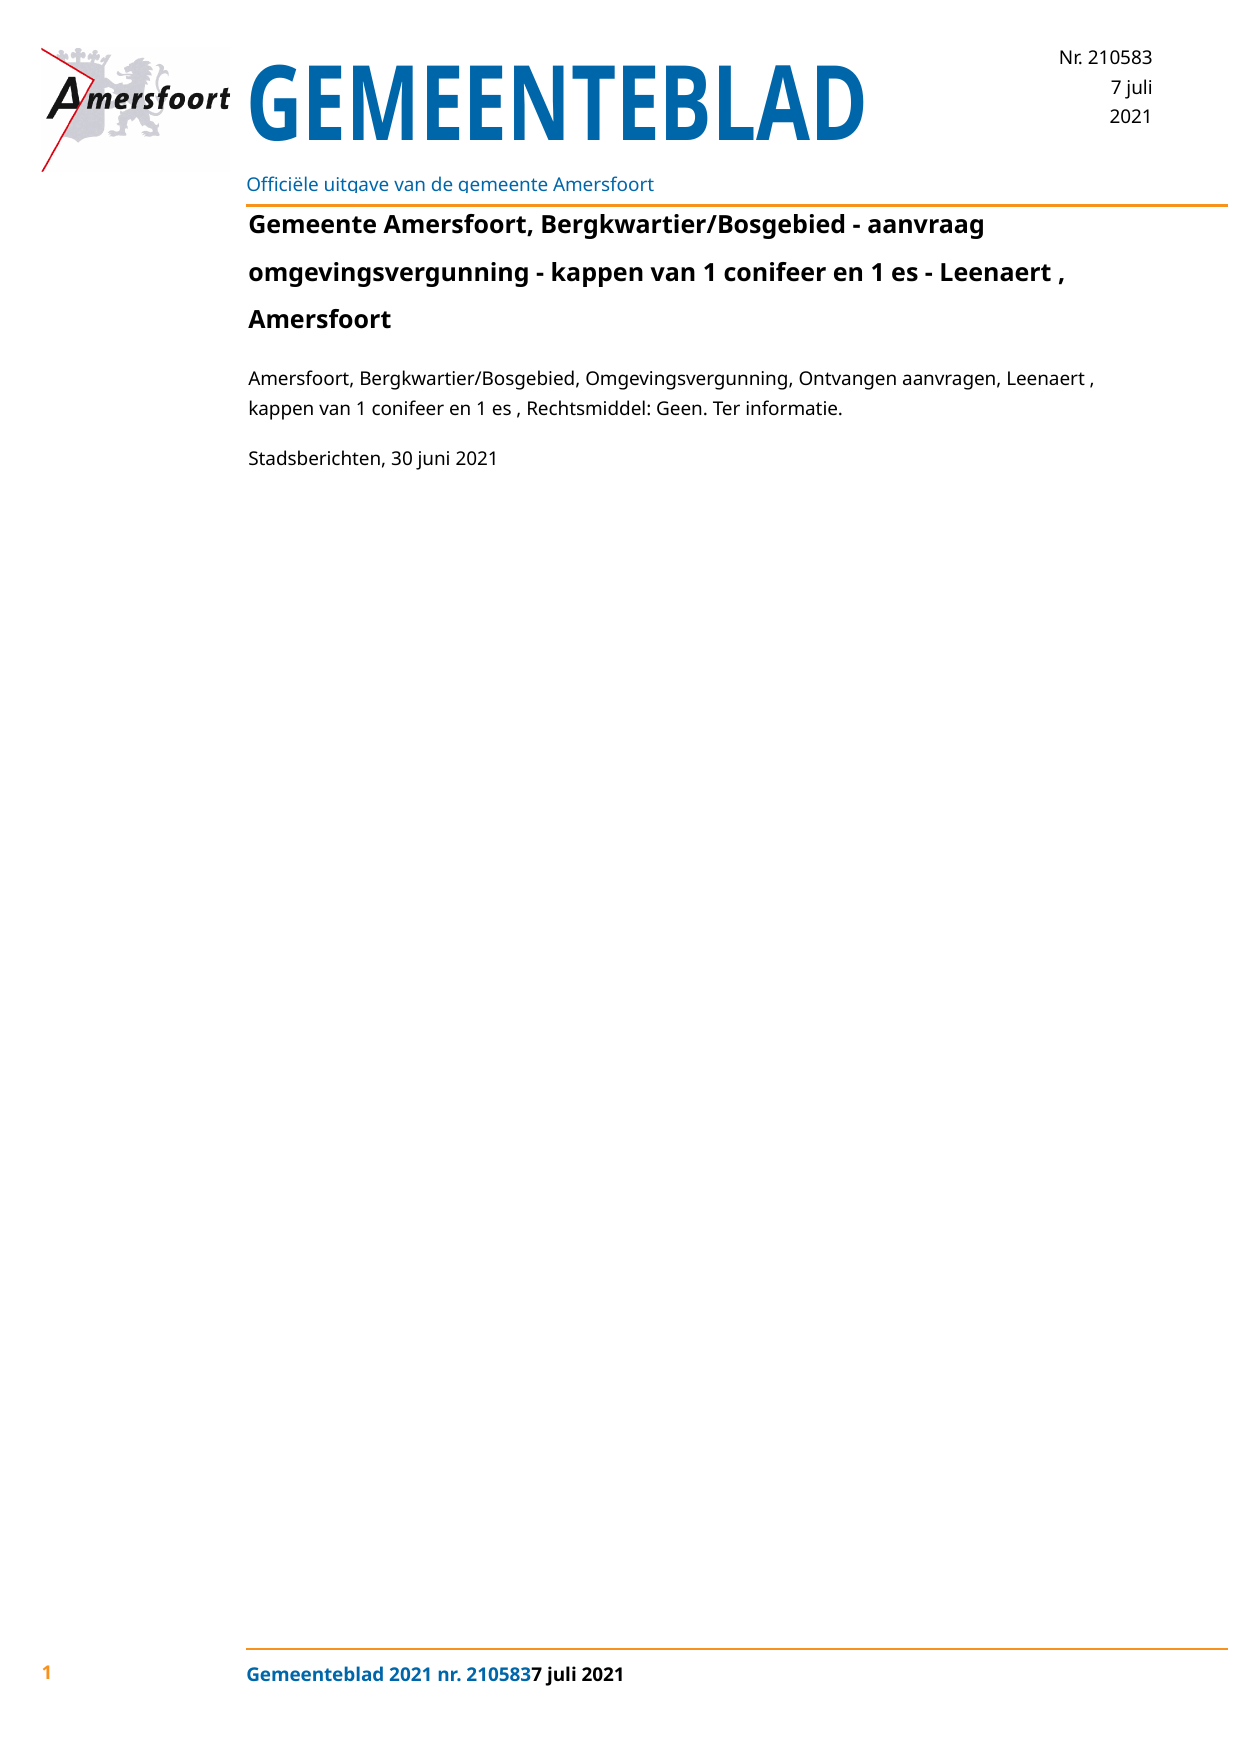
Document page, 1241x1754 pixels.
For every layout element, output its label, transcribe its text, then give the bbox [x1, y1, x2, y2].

text Amersfoort, Bergkwartier/Bosgebied, Omgevingsvergunning, Ontvangen aanvragen, Leenaert , kappen van 1 conifeer en 1 es , Rechtsmiddel: Geen. Ter informatie. [248, 366, 1152, 421]
text Gemeente Amersfoort, Bergkwartier/Bosgebied - aanvraag omgevingsvergunning - kappen van 1 conifeer en 1 es - Leenaert , Amersfoort [248, 207, 1152, 336]
text Stadsberichten, 30 juni 2021 [248, 446, 1152, 471]
picture [41, 47, 231, 172]
